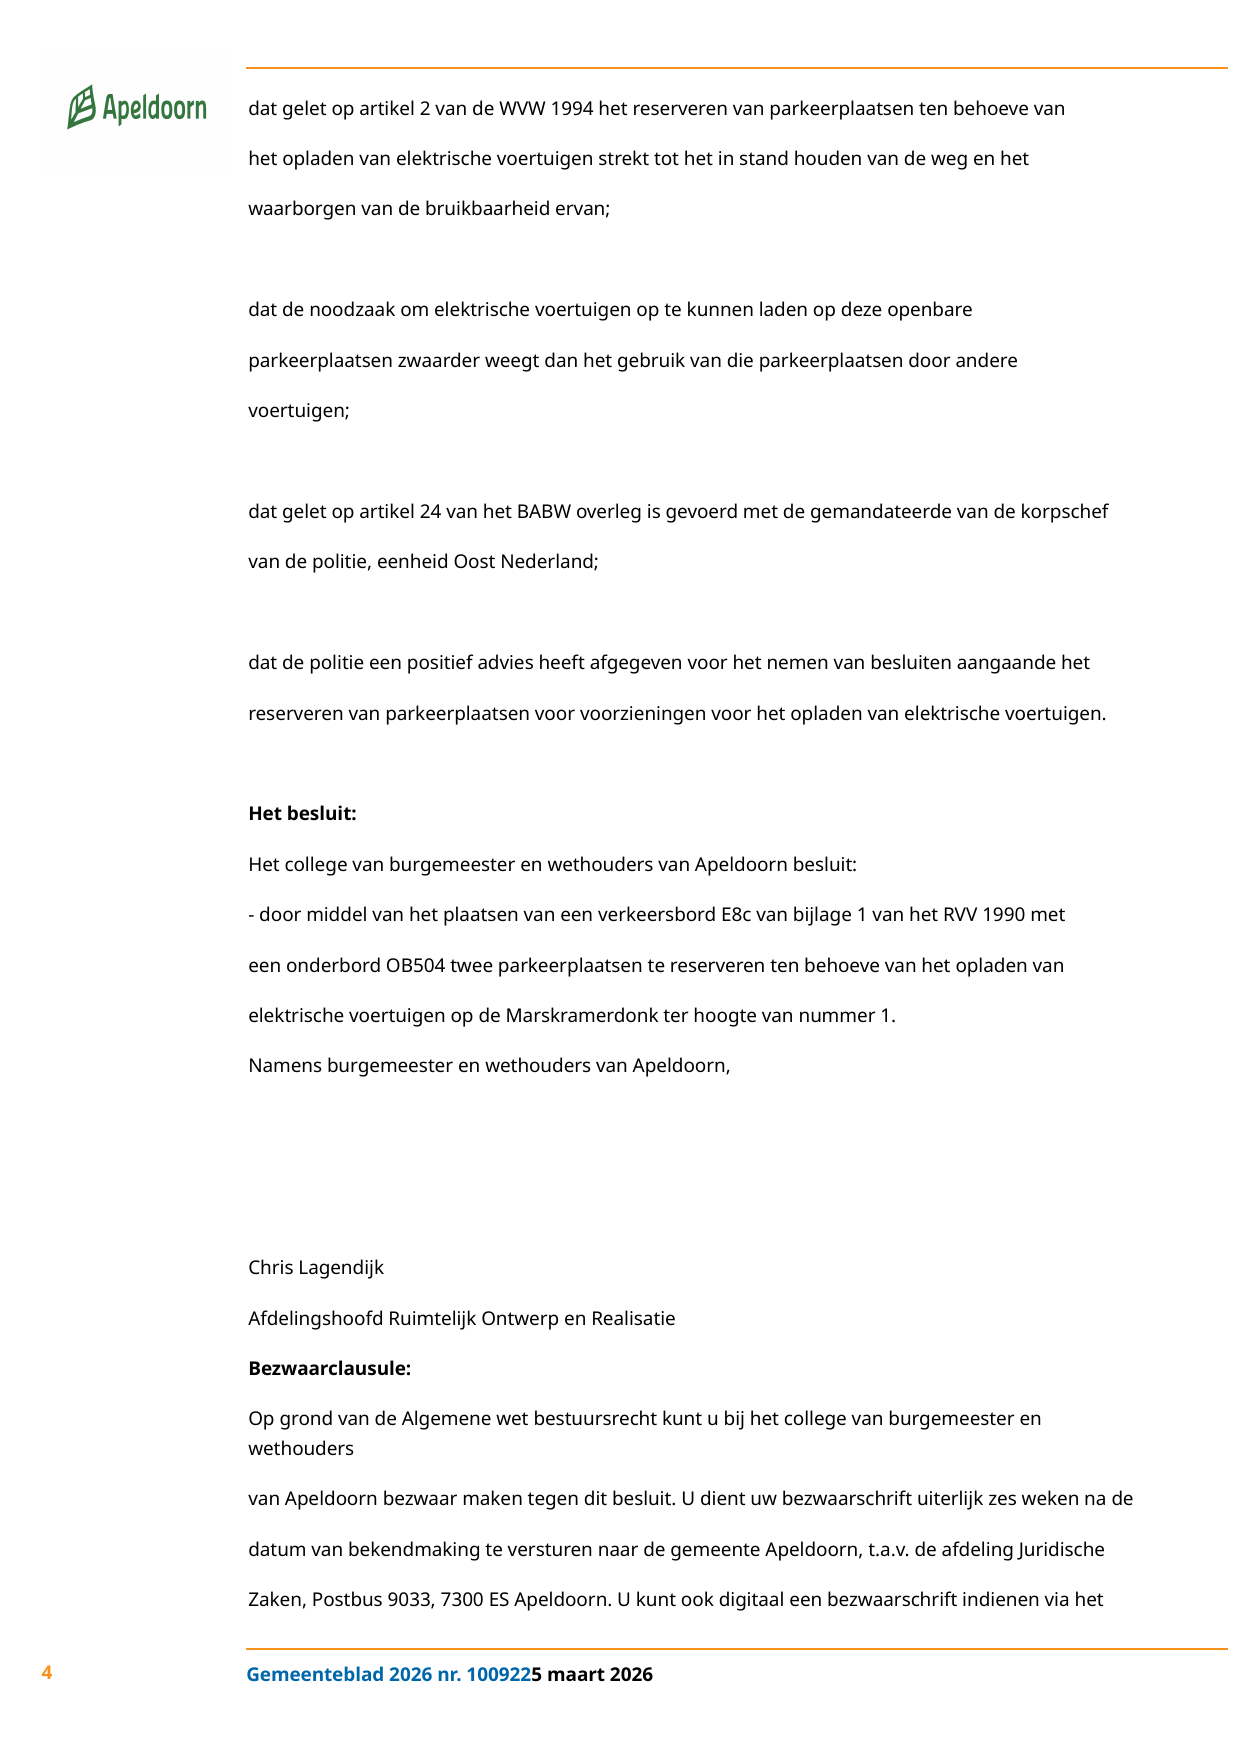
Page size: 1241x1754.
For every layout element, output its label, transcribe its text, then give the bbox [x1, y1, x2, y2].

picture [41, 47, 231, 172]
text Bezwaarclausule: [248, 1355, 1152, 1381]
text parkeerplaatsen zwaarder weegt dan het gebruik van die parkeerplaatsen door andere [248, 347, 1152, 373]
text van Apeldoorn bezwaar maken tegen dit besluit. U dient uw bezwaarschrift uiterlijk zes weken na de [248, 1486, 1152, 1511]
text - door middel van het plaatsen van een verkeersbord E8c van bijlage 1 van het RVV 1990 met [248, 901, 1152, 927]
text dat de noodzaak om elektrische voertuigen op te kunnen laden op deze openbare [248, 296, 1152, 322]
text datum van bekendmaking te versturen naar de gemeente Apeldoorn, t.a.v. de afdeling Juridische [248, 1536, 1152, 1562]
text Het college van burgemeester en wethouders van Apeldoorn besluit: [248, 851, 1152, 877]
text Op grond van de Algemene wet bestuursrecht kunt u bij het college van burgemeester en wethouders [248, 1406, 1152, 1461]
text voertuigen; [248, 397, 1152, 423]
text het opladen van elektrische voertuigen strekt tot het in stand houden van de weg en het [248, 145, 1152, 171]
text Het besluit: [248, 801, 1152, 826]
text dat gelet op artikel 24 van het BABW overleg is gevoerd met de gemandateerde van de korpschef [248, 498, 1152, 524]
text Chris Lagendijk [248, 1254, 1152, 1280]
text dat de politie een positief advies heeft afgegeven voor het nemen van besluiten aangaande het [248, 649, 1152, 675]
text van de politie, eenheid Oost Nederland; [248, 548, 1152, 574]
text reserveren van parkeerplaatsen voor voorzieningen voor het opladen van elektrische voertuigen. [248, 700, 1152, 726]
text Zaken, Postbus 9033, 7300 ES Apeldoorn. U kunt ook digitaal een bezwaarschrift indienen via het [248, 1586, 1152, 1612]
text dat gelet op artikel 2 van de WVW 1994 het reserveren van parkeerplaatsen ten behoeve van [248, 95, 1152, 121]
text Namens burgemeester en wethouders van Apeldoorn, [248, 1053, 1152, 1078]
text Afdelingshoofd Ruimtelijk Ontwerp en Realisatie [248, 1305, 1152, 1331]
text een onderbord OB504 twee parkeerplaatsen te reserveren ten behoeve van het opladen van [248, 952, 1152, 978]
text waarborgen van de bruikbaarheid ervan; [248, 196, 1152, 221]
text elektrische voertuigen op de Marskramerdonk ter hoogte van nummer 1. [248, 1002, 1152, 1028]
